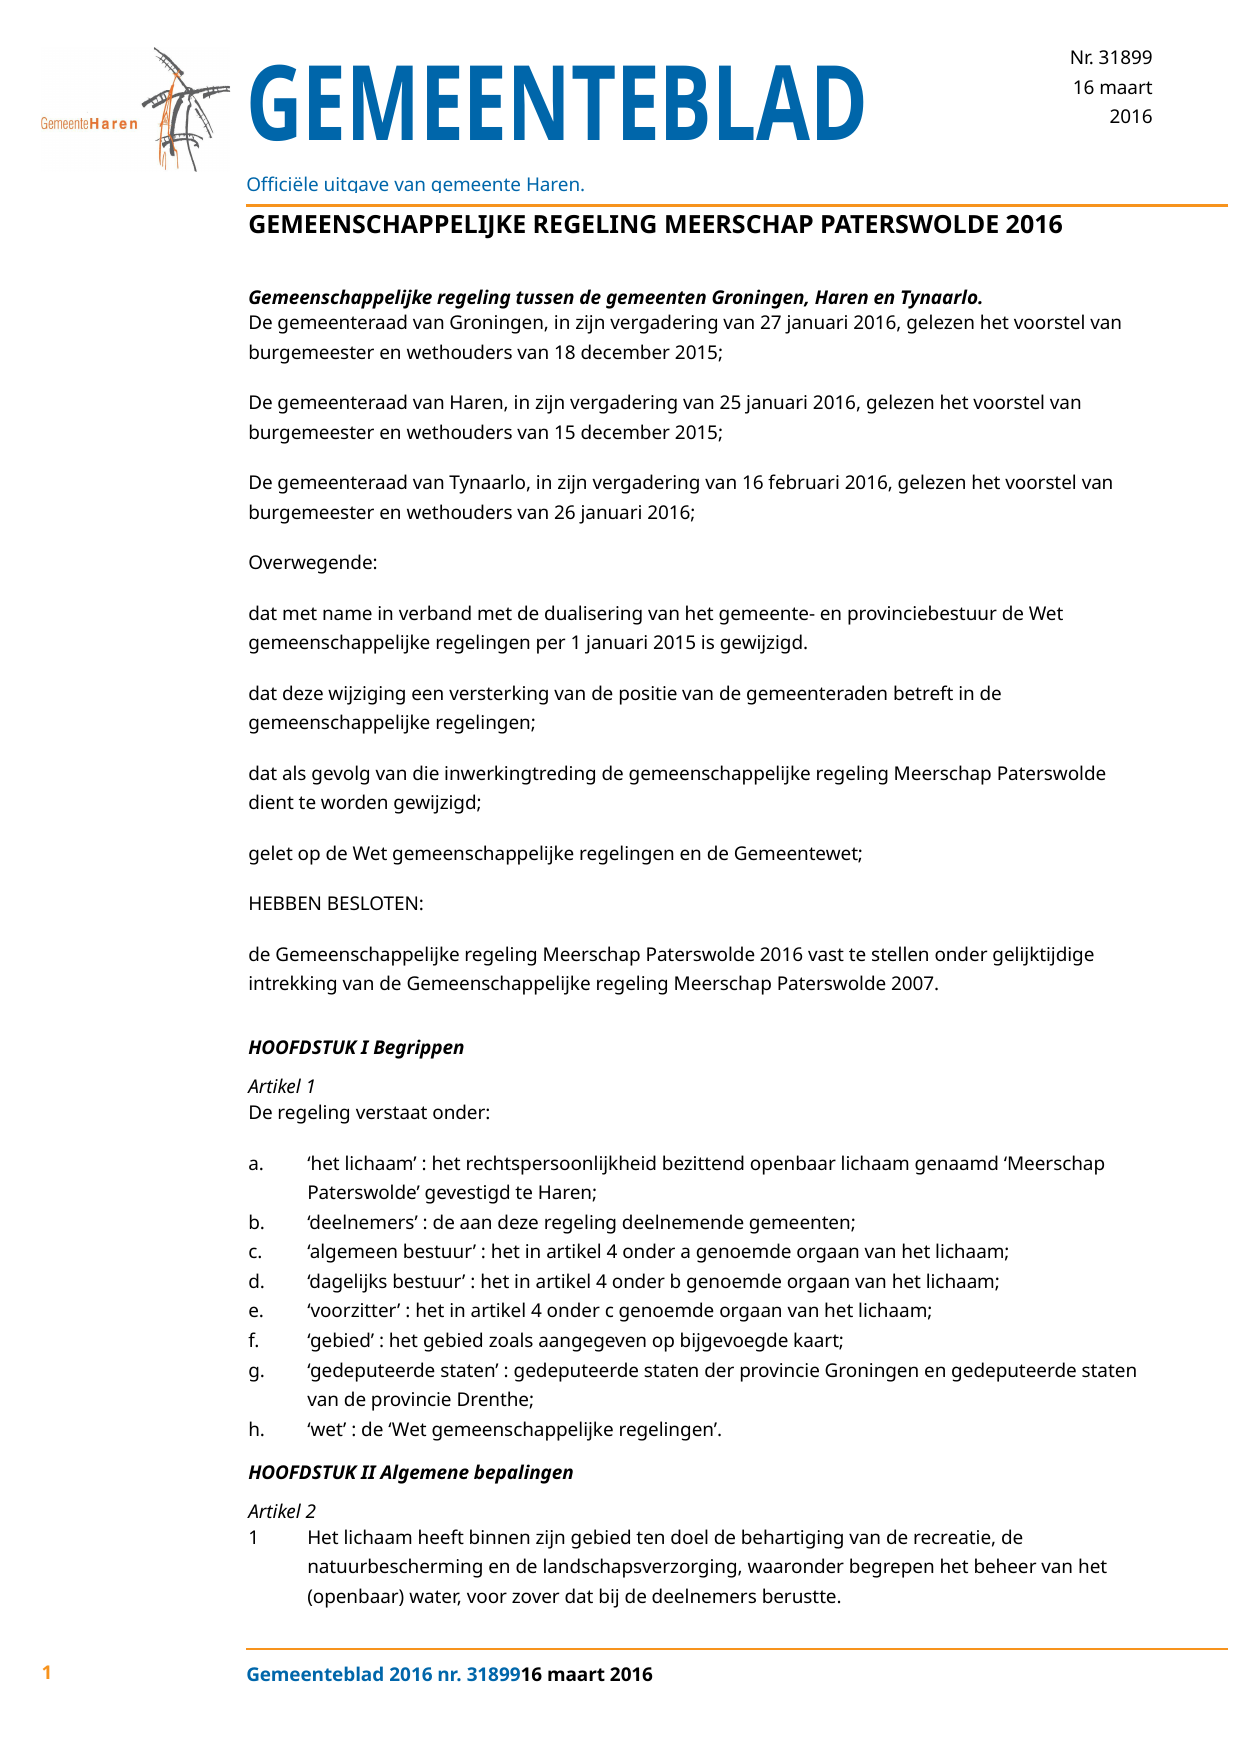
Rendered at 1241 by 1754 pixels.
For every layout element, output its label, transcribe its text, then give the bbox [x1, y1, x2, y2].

text Artikel 1 [248, 1074, 1152, 1099]
text HOOFDSTUK II Algemene bepalingen [248, 1459, 1152, 1485]
list ‘dagelijks bestuur’ : het in artikel 4 onder b genoemde orgaan van het lichaam; [248, 1268, 1152, 1294]
list Het lichaam heeft binnen zijn gebied ten doel de behartiging van de recreatie, de natuurbescherming en de landschapsverzorging, waaronder begrepen het beheer van het (openbaar) water, voor zover dat bij de deelnemers berustte. [248, 1524, 1152, 1609]
text dat als gevolg van die inwerkingtreding de gemeenschappelijke regeling Meerschap Paterswolde dient te worden gewijzigd; [248, 760, 1152, 815]
text GEMEENSCHAPPELIJKE REGELING MEERSCHAP PATERSWOLDE 2016 [248, 207, 1152, 241]
list ‘wet’ : de ‘Wet gemeenschappelijke regelingen’. [248, 1416, 1152, 1442]
text Gemeenschappelijke regeling tussen de gemeenten Groningen, Haren en Tynaarlo. [248, 284, 1152, 309]
text De regeling verstaat onder: [248, 1099, 1152, 1125]
text Overwegende: [248, 549, 1152, 575]
picture [41, 47, 231, 172]
list ‘gebied’ : het gebied zoals aangegeven op bijgevoegde kaart; [248, 1327, 1152, 1353]
text Artikel 2 [248, 1498, 1152, 1524]
text de Gemeenschappelijke regeling Meerschap Paterswolde 2016 vast te stellen onder gelijktijdige intrekking van de Gemeenschappelijke regeling Meerschap Paterswolde 2007. [248, 941, 1152, 996]
text HOOFDSTUK I Begrippen [248, 1034, 1152, 1060]
text dat deze wijziging een versterking van de positie van de gemeenteraden betreft in de gemeenschappelijke regelingen; [248, 680, 1152, 735]
text HEBBEN BESLOTEN: [248, 890, 1152, 916]
list ‘deelnemers’ : de aan deze regeling deelnemende gemeenten; [248, 1209, 1152, 1235]
text De gemeenteraad van Tynaarlo, in zijn vergadering van 16 februari 2016, gelezen het voorstel van burgemeester en wethouders van 26 januari 2016; [248, 469, 1152, 525]
list ‘voorzitter’ : het in artikel 4 onder c genoemde orgaan van het lichaam; [248, 1298, 1152, 1323]
text gelet op de Wet gemeenschappelijke regelingen en de Gemeentewet; [248, 840, 1152, 866]
text dat met name in verband met de dualisering van het gemeente- en provinciebestuur de Wet gemeenschappelijke regelingen per 1 januari 2015 is gewijzigd. [248, 600, 1152, 655]
list ‘gedeputeerde staten’ : gedeputeerde staten der provincie Groningen en gedeputeerde staten van de provincie Drenthe; [248, 1357, 1152, 1412]
text De gemeenteraad van Haren, in zijn vergadering van 25 januari 2016, gelezen het voorstel van burgemeester en wethouders van 15 december 2015; [248, 389, 1152, 445]
text De gemeenteraad van Groningen, in zijn vergadering van 27 januari 2016, gelezen het voorstel van burgemeester en wethouders van 18 december 2015; [248, 309, 1152, 365]
list ‘algemeen bestuur’ : het in artikel 4 onder a genoemde orgaan van het lichaam; [248, 1238, 1152, 1264]
list ‘het lichaam’ : het rechtspersoonlijkheid bezittend openbaar lichaam genaamd ‘Meerschap Paterswolde’ gevestigd te Haren; [248, 1150, 1152, 1205]
